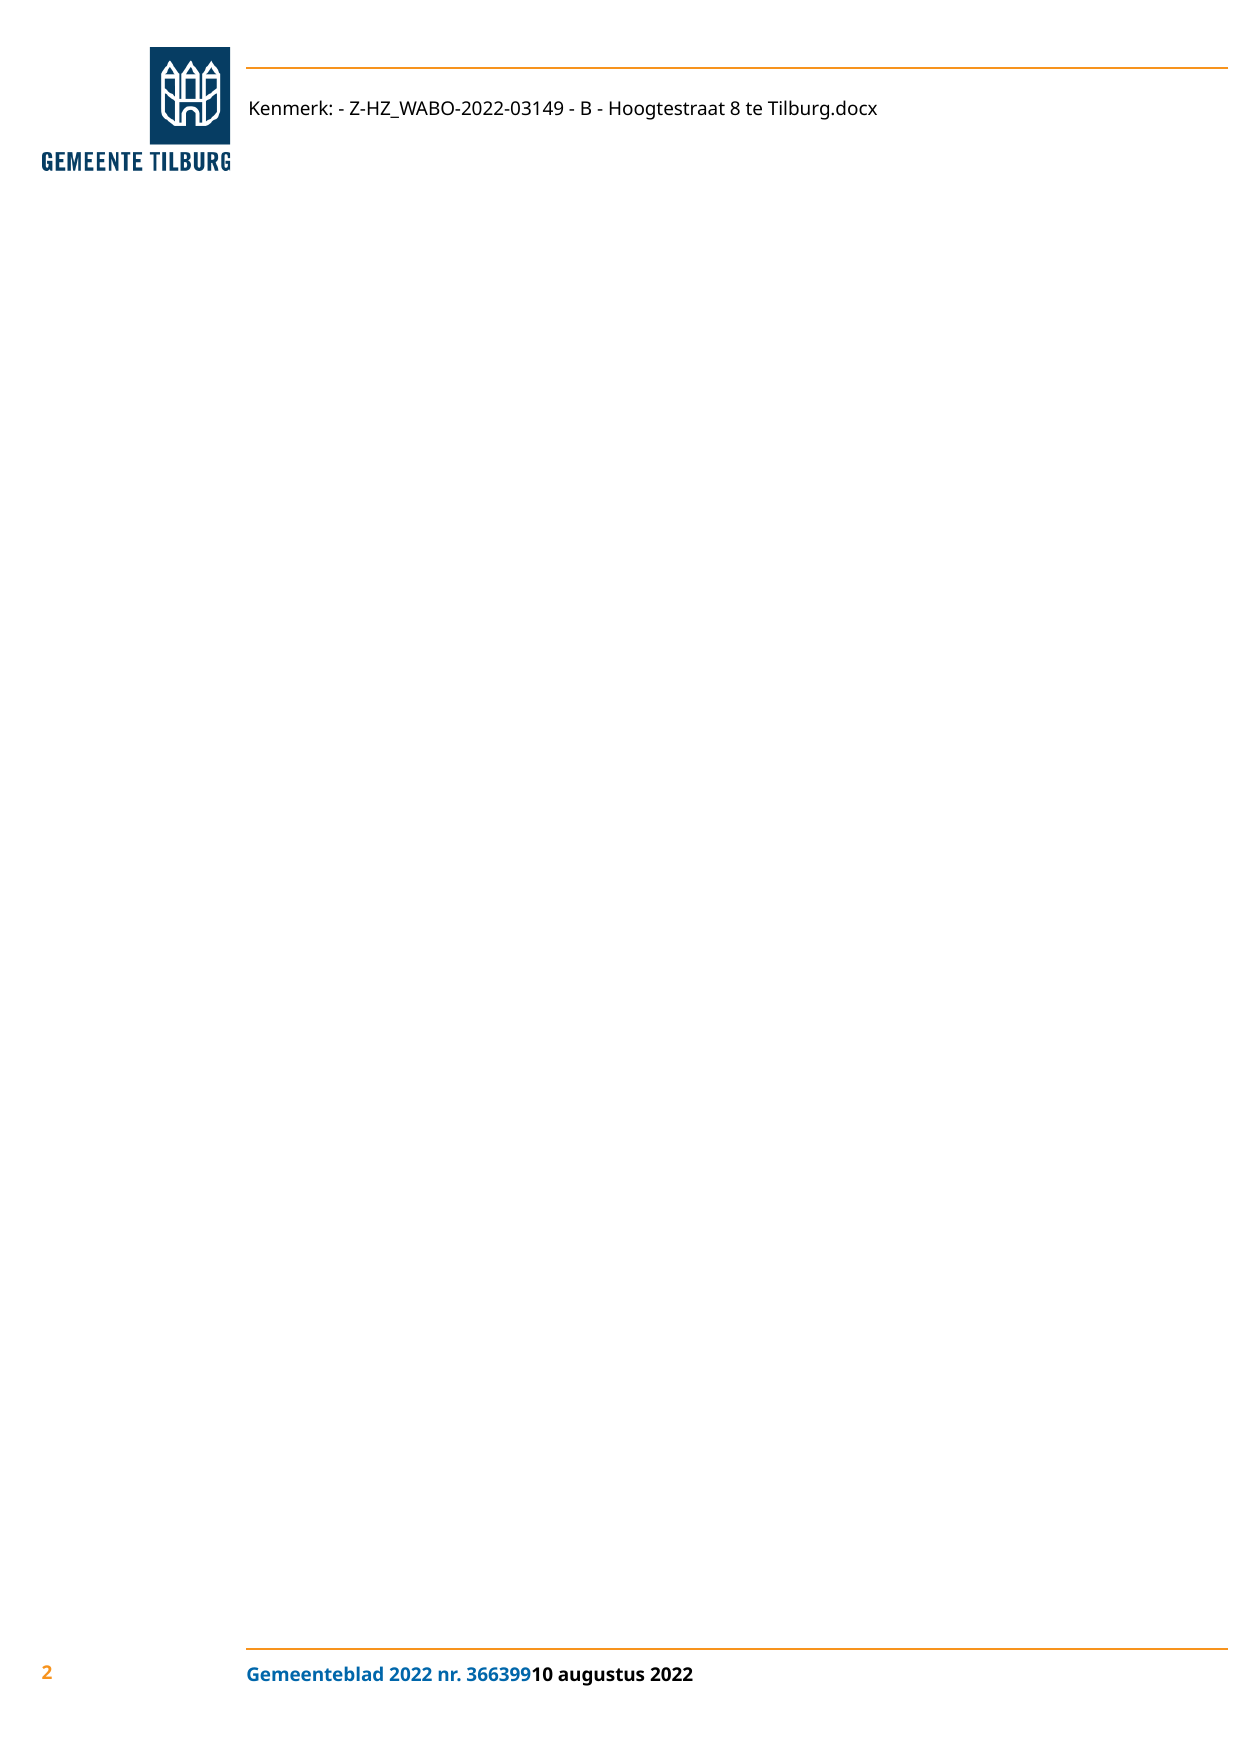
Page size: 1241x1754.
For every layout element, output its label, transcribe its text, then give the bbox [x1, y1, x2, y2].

picture [41, 47, 231, 172]
text Kenmerk: - Z-HZ_WABO-2022-03149 - B - Hoogtestraat 8 te Tilburg.docx [248, 95, 1152, 121]
